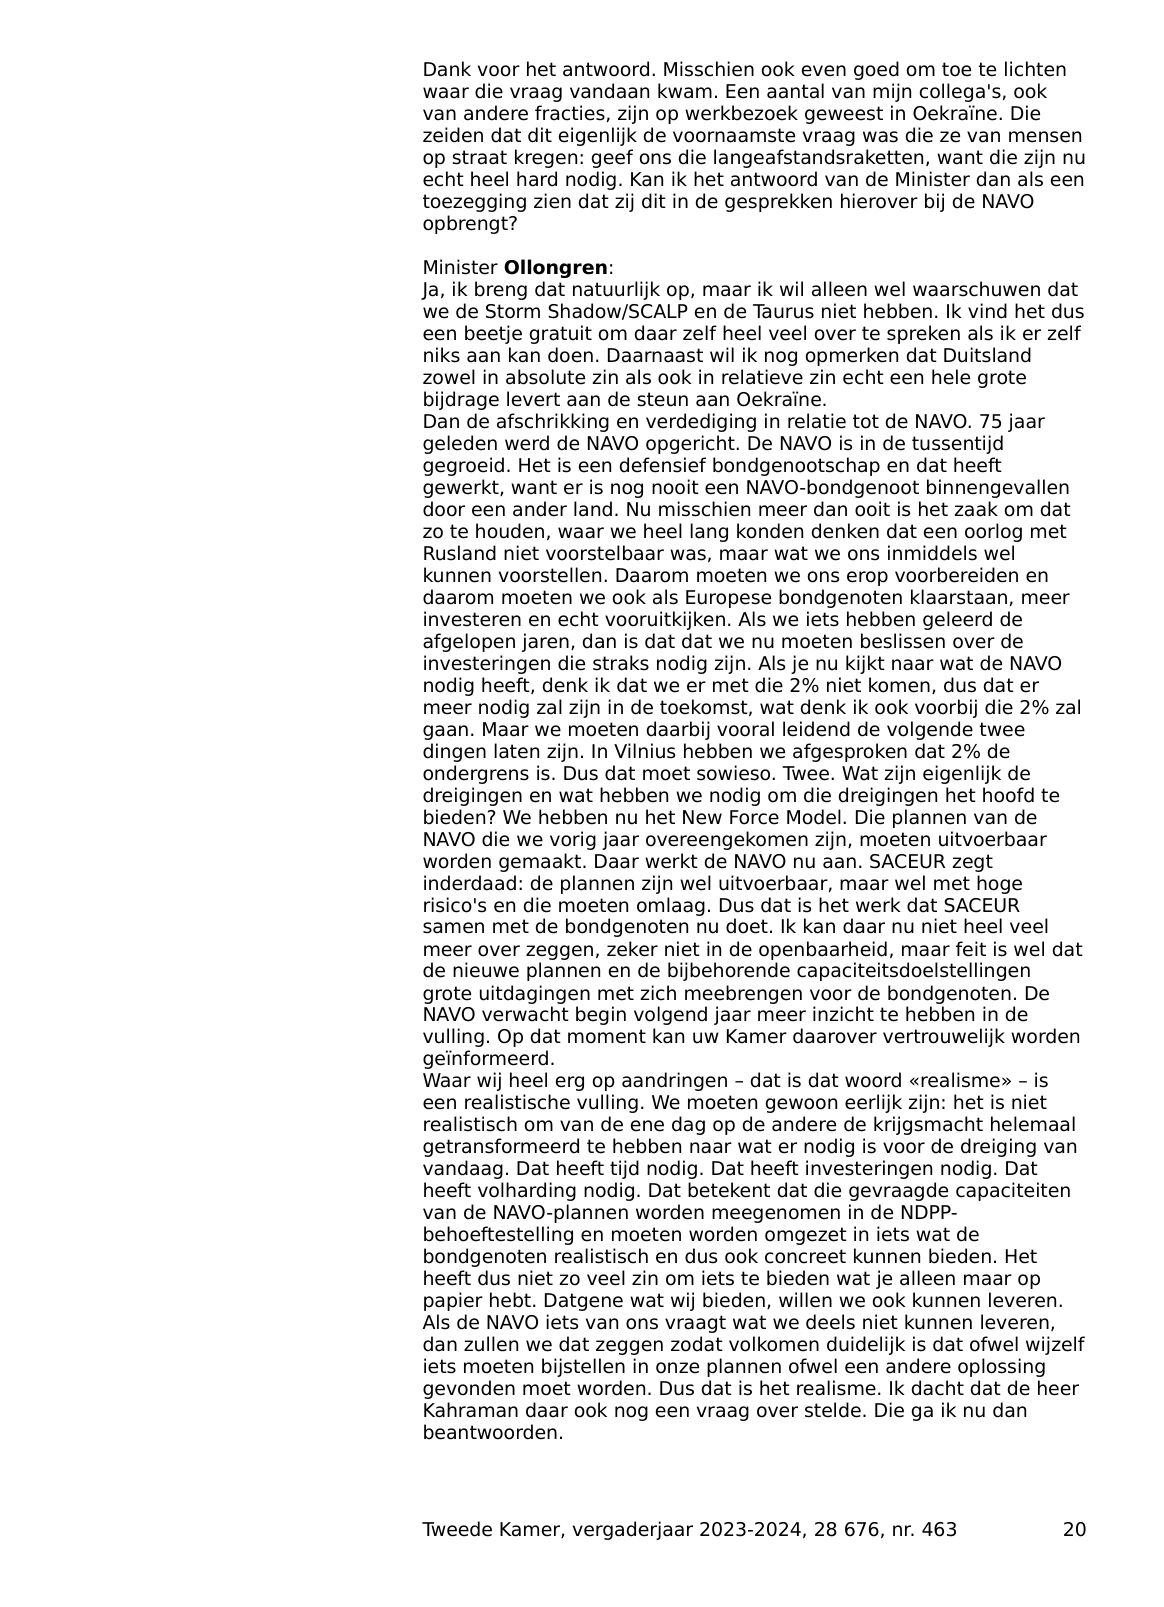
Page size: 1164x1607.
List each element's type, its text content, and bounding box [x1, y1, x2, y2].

text Ja, ik breng dat natuurlijk op, maar ik wil alleen wel waarschuwen dat we de Storm Shadow/SCALP en de Taurus niet hebben. Ik vind het dus een beetje gratuit om daar zelf heel veel over te spreken als ik er zelf niks aan kan doen. Daarnaast wil ik nog opmerken dat Duitsland zowel in absolute zin als ook in relatieve zin echt een hele grote bijdrage levert aan de steun aan Oekraïne. [422, 279, 1087, 411]
text Dank voor het antwoord. Misschien ook even goed om toe te lichten waar die vraag vandaan kwam. Een aantal van mijn collega's, ook van andere fracties, zijn op werkbezoek geweest in Oekraïne. Die zeiden dat dit eigenlijk de voornaamste vraag was die ze van mensen op straat kregen: geef ons die langeafstandsraketten, want die zijn nu echt heel hard nodig. Kan ik het antwoord van de Minister dan als een toezegging zien dat zij dit in de gesprekken hierover bij de NAVO opbrengt? [422, 59, 1087, 235]
text Waar wij heel erg op aandringen – dat is dat woord «realisme» – is een realistische vulling. We moeten gewoon eerlijk zijn: het is niet realistisch om van de ene dag op de andere de krijgsmacht helemaal getransformeerd te hebben naar wat er nodig is voor de dreiging van vandaag. Dat heeft tijd nodig. Dat heeft investeringen nodig. Dat heeft volharding nodig. Dat betekent dat die gevraagde capaciteiten van de NAVO-plannen worden meegenomen in de NDPP-behoeftestelling en moeten worden omgezet in iets wat de bondgenoten realistisch en dus ook concreet kunnen bieden. Het heeft dus niet zo veel zin om iets te bieden wat je alleen maar op papier hebt. Datgene wat wij bieden, willen we ook kunnen leveren. Als de NAVO iets van ons vraagt wat we deels niet kunnen leveren, dan zullen we dat zeggen zodat volkomen duidelijk is dat ofwel wijzelf iets moeten bijstellen in onze plannen ofwel een andere oplossing gevonden moet worden. Dus dat is het realisme. Ik dacht dat de heer Kahraman daar ook nog een vraag over stelde. Die ga ik nu dan beantwoorden. [422, 1070, 1087, 1444]
text Dan de afschrikking en verdediging in relatie tot de NAVO. 75 jaar geleden werd de NAVO opgericht. De NAVO is in de tussentijd gegroeid. Het is een defensief bondgenootschap en dat heeft gewerkt, want er is nog nooit een NAVO-bondgenoot binnengevallen door een ander land. Nu misschien meer dan ooit is het zaak om dat zo te houden, waar we heel lang konden denken dat een oorlog met Rusland niet voorstelbaar was, maar wat we ons inmiddels wel kunnen voorstellen. Daarom moeten we ons erop voorbereiden en daarom moeten we ook als Europese bondgenoten klaarstaan, meer investeren en echt vooruitkijken. Als we iets hebben geleerd de afgelopen jaren, dan is dat dat we nu moeten beslissen over de investeringen die straks nodig zijn. Als je nu kijkt naar wat de NAVO nodig heeft, denk ik dat we er met die 2% niet komen, dus dat er meer nodig zal zijn in de toekomst, wat denk ik ook voorbij die 2% zal gaan. Maar we moeten daarbij vooral leidend de volgende twee dingen laten zijn. In Vilnius hebben we afgesproken dat 2% de ondergrens is. Dus dat moet sowieso. Twee. Wat zijn eigenlijk de dreigingen en wat hebben we nodig om die dreigingen het hoofd te bieden? We hebben nu het New Force Model. Die plannen van de NAVO die we vorig jaar overeengekomen zijn, moeten uitvoerbaar worden gemaakt. Daar werkt de NAVO nu aan. SACEUR zegt inderdaad: de plannen zijn wel uitvoerbaar, maar wel met hoge risico's en die moeten omlaag. Dus dat is het werk dat SACEUR samen met de bondgenoten nu doet. Ik kan daar nu niet heel veel meer over zeggen, zeker niet in de openbaarheid, maar feit is wel dat de nieuwe plannen en de bijbehorende capaciteitsdoelstellingen grote uitdagingen met zich meebrengen voor de bondgenoten. De NAVO verwacht begin volgend jaar meer inzicht te hebben in de vulling. Op dat moment kan uw Kamer daarover vertrouwelijk worden geïnformeerd. [422, 411, 1087, 1070]
text Minister Ollongren: [422, 257, 1087, 279]
